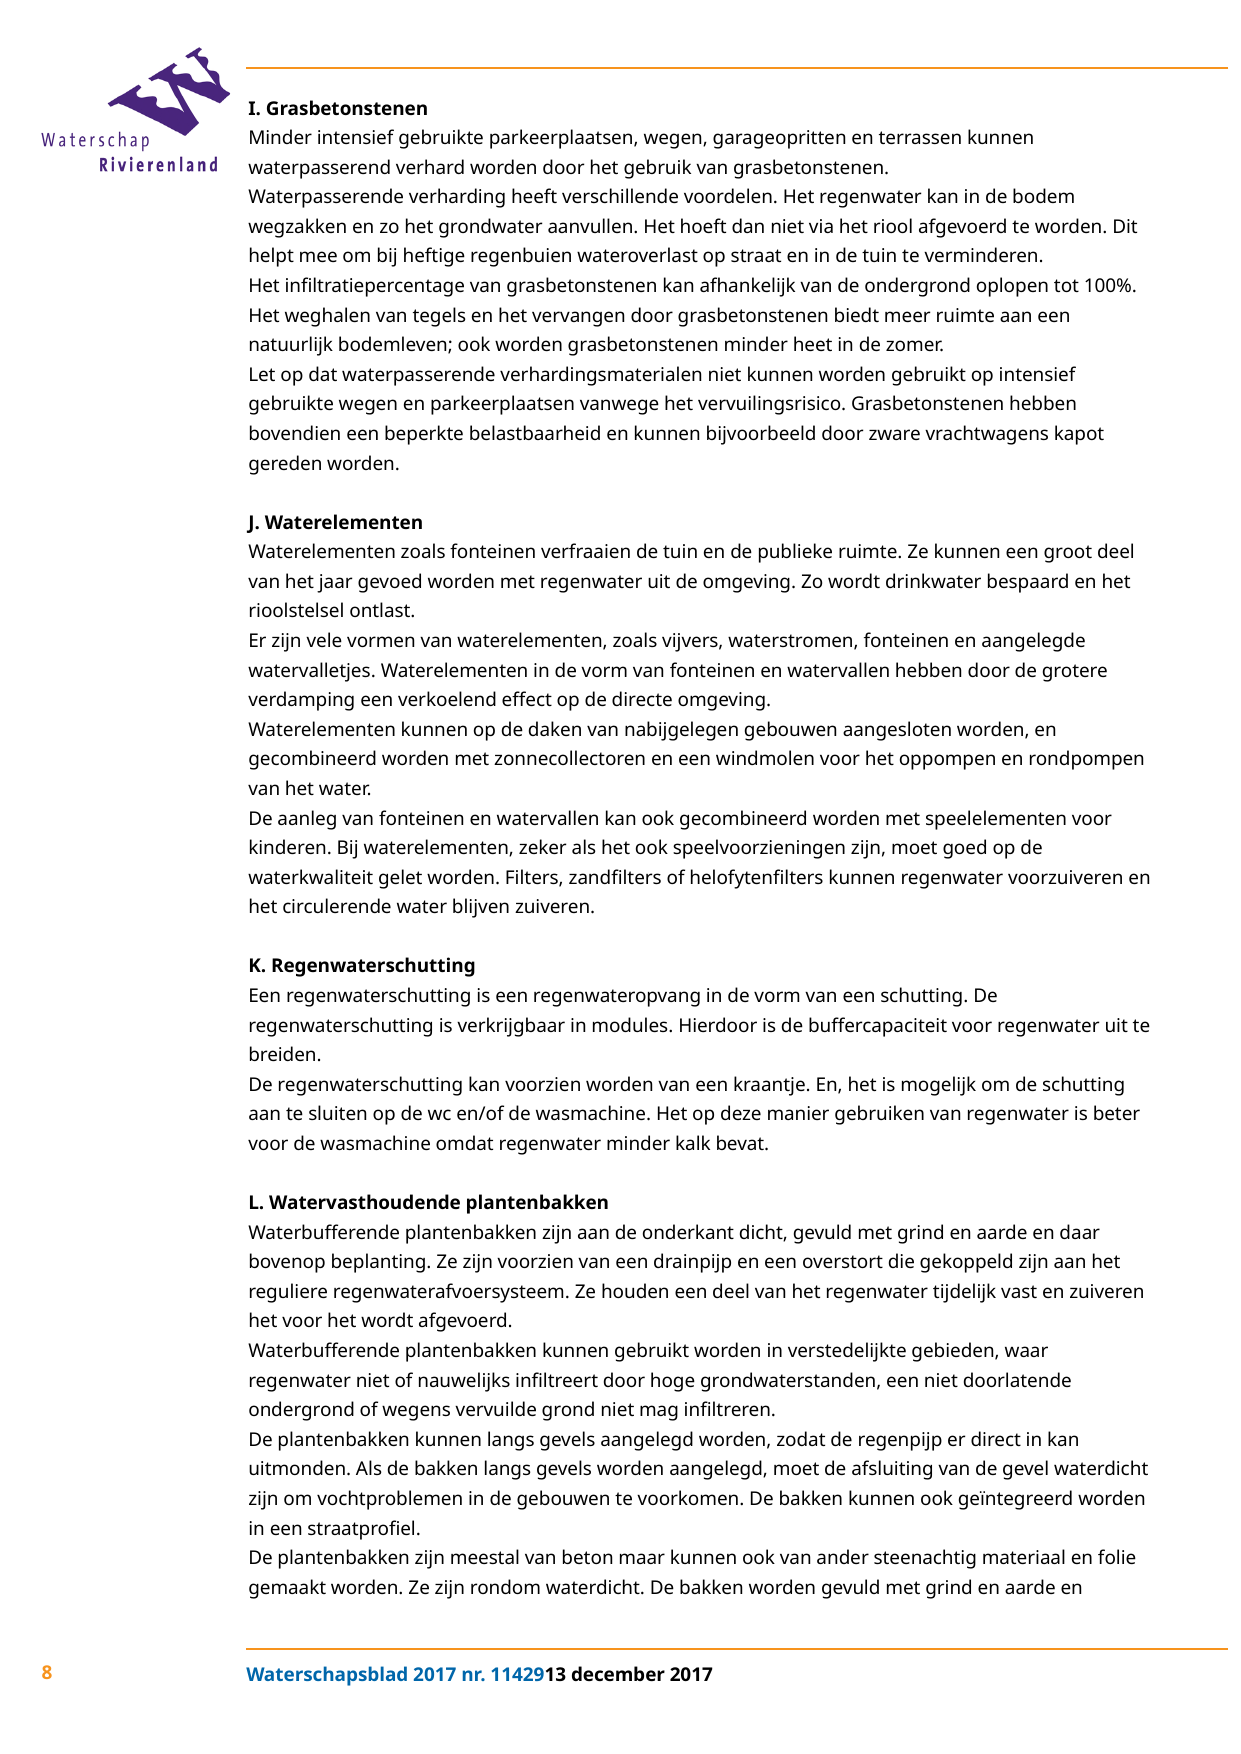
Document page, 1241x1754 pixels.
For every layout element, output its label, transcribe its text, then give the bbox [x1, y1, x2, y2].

text L. Watervasthoudende plantenbakken [248, 1189, 1152, 1215]
text Let op dat waterpasserende verhardingsmaterialen niet kunnen worden gebruikt op intensief gebruikte wegen en parkeerplaatsen vanwege het vervuilingsrisico. Grasbetonstenen hebben bovendien een beperkte belastbaarheid en kunnen bijvoorbeeld door zware vrachtwagens kapot gereden worden. [248, 361, 1152, 476]
text Het infiltratiepercentage van grasbetonstenen kan afhankelijk van de ondergrond oplopen tot 100%. Het weghalen van tegels en het vervangen door grasbetonstenen biedt meer ruimte aan een natuurlijk bodemleven; ook worden grasbetonstenen minder heet in de zomer. [248, 272, 1152, 357]
text De regenwaterschutting kan voorzien worden van een kraantje. En, het is mogelijk om de schutting aan te sluiten op de wc en/of de wasmachine. Het op deze manier gebruiken van regenwater is beter voor de wasmachine omdat regenwater minder kalk bevat. [248, 1071, 1152, 1156]
text Waterbufferende plantenbakken zijn aan de onderkant dicht, gevuld met grind en aarde en daar bovenop beplanting. Ze zijn voorzien van een drainpijp en een overstort die gekoppeld zijn aan het reguliere regenwaterafvoersysteem. Ze houden een deel van het regenwater tijdelijk vast en zuiveren het voor het wordt afgevoerd. [248, 1219, 1152, 1333]
text Waterelementen zoals fonteinen verfraaien de tuin en de publieke ruimte. Ze kunnen een groot deel van het jaar gevoed worden met regenwater uit de omgeving. Zo wordt drinkwater bespaard en het rioolstelsel ontlast. [248, 538, 1152, 623]
text De plantenbakken zijn meestal van beton maar kunnen ook van ander steenachtig materiaal en folie gemaakt worden. Ze zijn rondom waterdicht. De bakken worden gevuld met grind en aarde en [248, 1544, 1152, 1600]
text Minder intensief gebruikte parkeerplaatsen, wegen, garageopritten en terrassen kunnen waterpasserend verhard worden door het gebruik van grasbetonstenen. [248, 124, 1152, 180]
text Waterelementen kunnen op de daken van nabijgelegen gebouwen aangesloten worden, en gecombineerd worden met zonnecollectoren en een windmolen voor het oppompen en rondpompen van het water. [248, 716, 1152, 801]
text De aanleg van fonteinen en watervallen kan ook gecombineerd worden met speelelementen voor kinderen. Bij waterelementen, zeker als het ook speelvoorzieningen zijn, moet goed op de waterkwaliteit gelet worden. Filters, zandfilters of helofytenfilters kunnen regenwater voorzuiveren en het circulerende water blijven zuiveren. [248, 805, 1152, 919]
picture [41, 47, 231, 172]
text Waterbufferende plantenbakken kunnen gebruikt worden in verstedelijkte gebieden, waar regenwater niet of nauwelijks infiltreert door hoge grondwaterstanden, een niet doorlatende ondergrond of wegens vervuilde grond niet mag infiltreren. [248, 1337, 1152, 1422]
text Waterpasserende verharding heeft verschillende voordelen. Het regenwater kan in de bodem wegzakken en zo het grondwater aanvullen. Het hoeft dan niet via het riool afgevoerd te worden. Dit helpt mee om bij heftige regenbuien wateroverlast op straat en in de tuin te verminderen. [248, 183, 1152, 268]
text K. Regenwaterschutting [248, 953, 1152, 978]
text Er zijn vele vormen van waterelementen, zoals vijvers, waterstromen, fonteinen en aangelegde watervalletjes. Waterelementen in de vorm van fonteinen en watervallen hebben door de grotere verdamping een verkoelend effect op de directe omgeving. [248, 627, 1152, 712]
text I. Grasbetonstenen [248, 95, 1152, 121]
text J. Waterelementen [248, 509, 1152, 535]
text Een regenwaterschutting is een regenwateropvang in de vorm van een schutting. De regenwaterschutting is verkrijgbaar in modules. Hierdoor is de buffercapaciteit voor regenwater uit te breiden. [248, 982, 1152, 1067]
text De plantenbakken kunnen langs gevels aangelegd worden, zodat de regenpijp er direct in kan uitmonden. Als de bakken langs gevels worden aangelegd, moet de afsluiting van de gevel waterdicht zijn om vochtproblemen in de gebouwen te voorkomen. De bakken kunnen ook geïntegreerd worden in een straatprofiel. [248, 1426, 1152, 1541]
